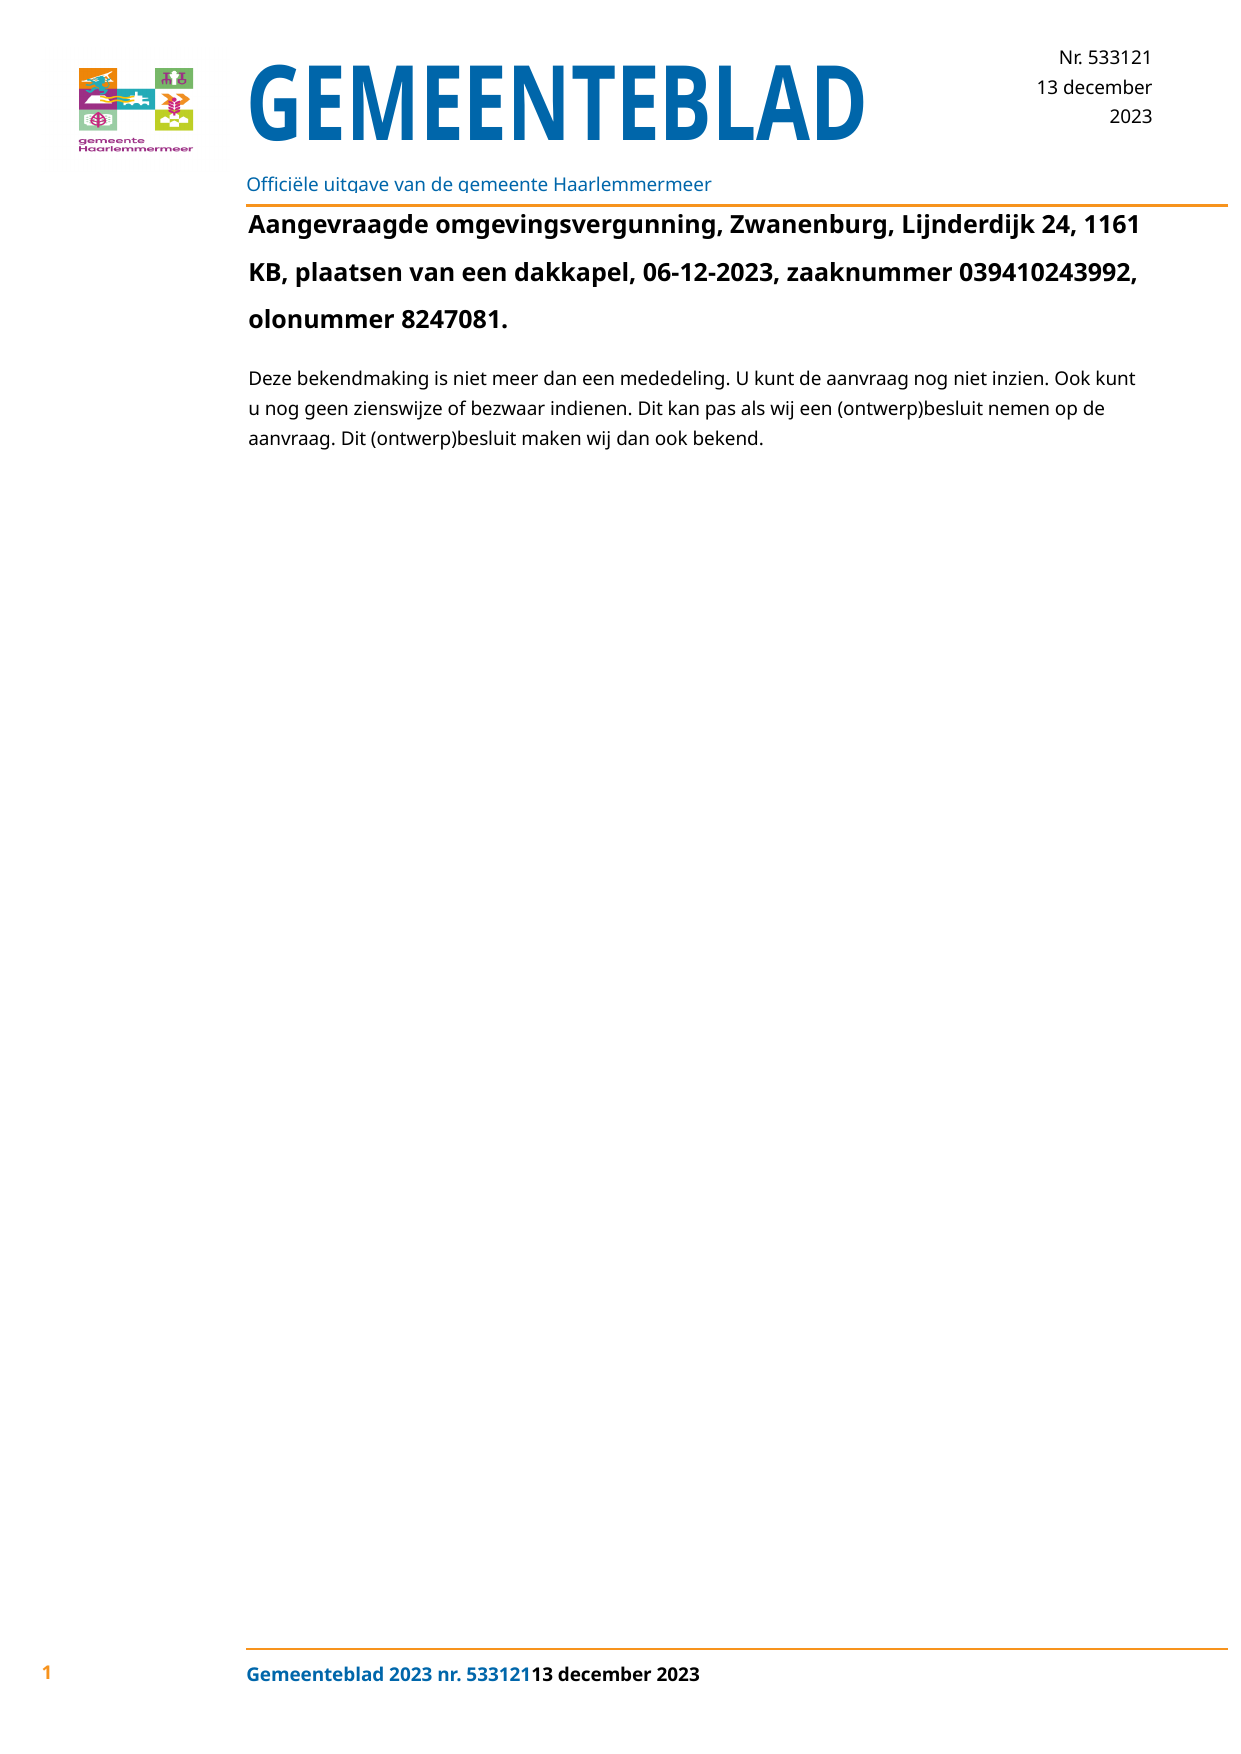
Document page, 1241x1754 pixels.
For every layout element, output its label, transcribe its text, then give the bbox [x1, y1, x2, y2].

text Aangevraagde omgevingsvergunning, Zwanenburg, Lijnderdijk 24, 1161 KB, plaatsen van een dakkapel, 06-12-2023, zaaknummer 039410243992, olonummer 8247081. [248, 207, 1152, 336]
picture [41, 47, 231, 172]
text Deze bekendmaking is niet meer dan een mededeling. U kunt de aanvraag nog niet inzien. Ook kunt u nog geen zienswijze of bezwaar indienen. Dit kan pas als wij een (ontwerp)besluit nemen op de aanvraag. Dit (ontwerp)besluit maken wij dan ook bekend. [248, 366, 1152, 450]
